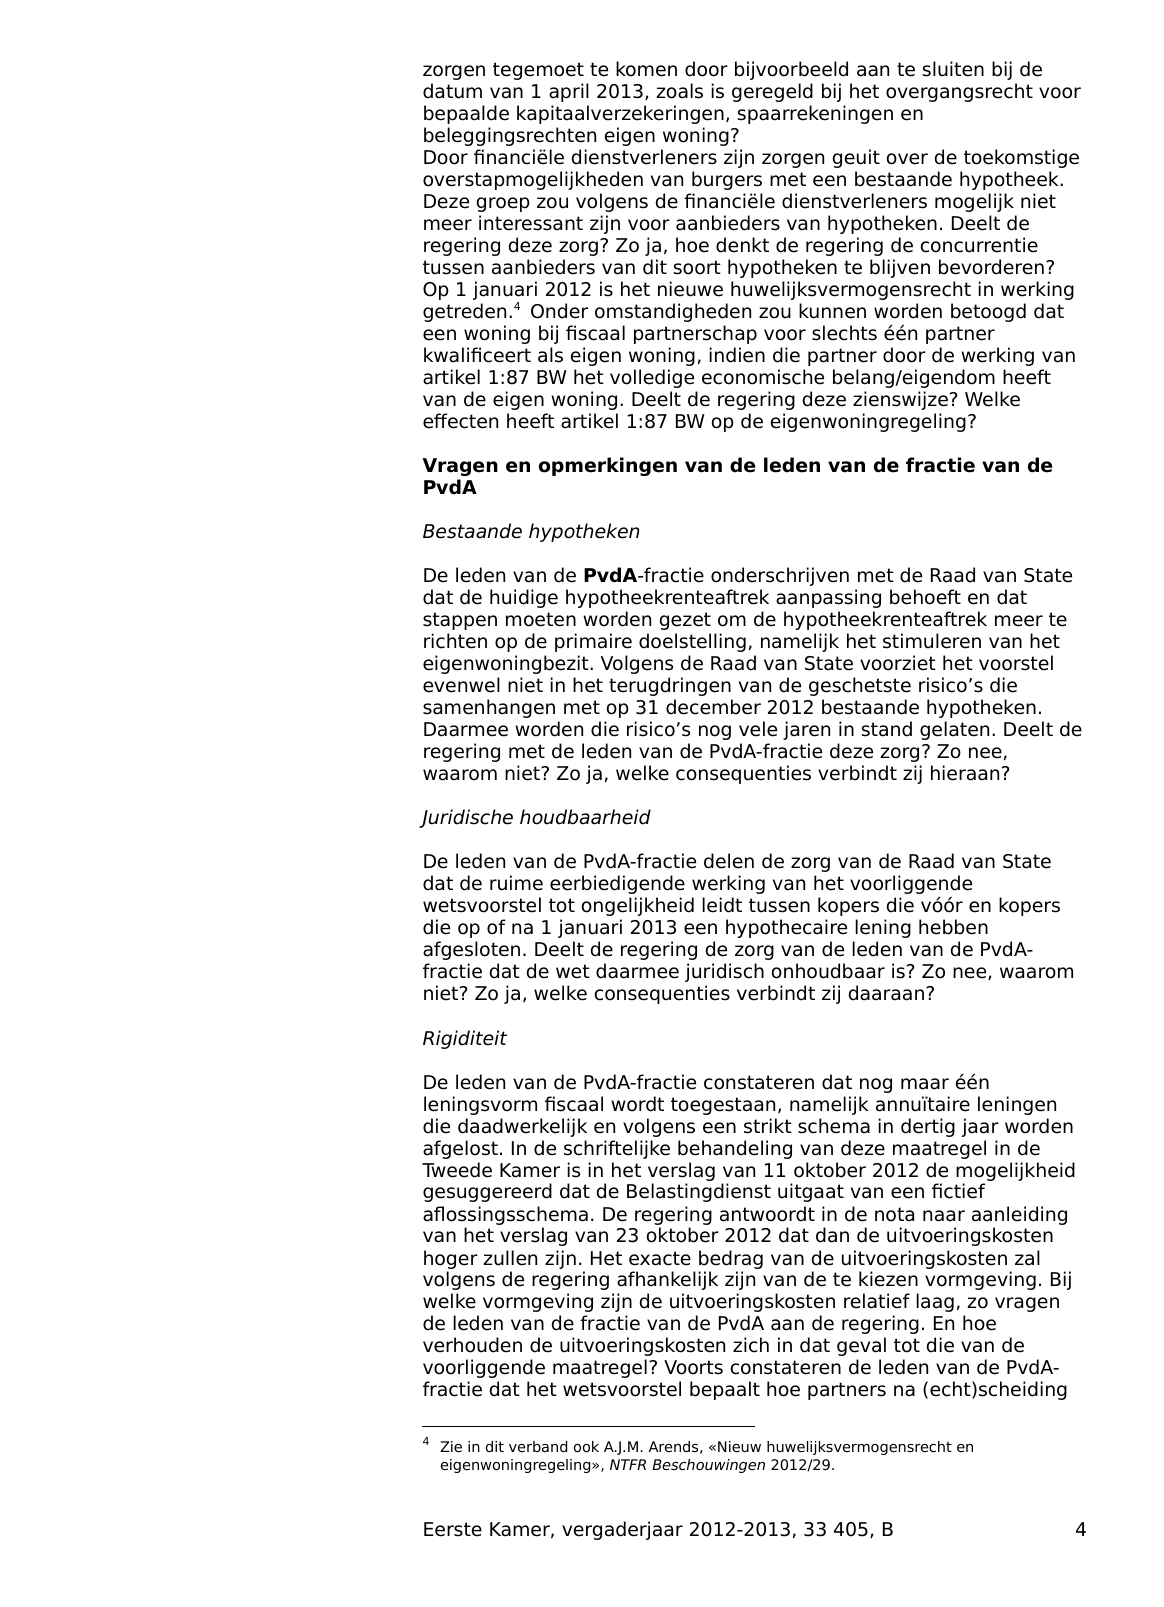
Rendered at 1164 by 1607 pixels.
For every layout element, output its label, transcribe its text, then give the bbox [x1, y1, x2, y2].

subtitle Juridische houdbaarheid [422, 807, 1087, 829]
text Zie in dit verband ook A.J.M. Arends, «Nieuw huwelijksvermogensrecht en eigenwoningregeling», NTFR Beschouwingen 2012/29. [422, 1435, 1087, 1474]
subtitle Bestaande hypotheken [422, 521, 1087, 543]
subtitle Vragen en opmerkingen van de leden van de fractie van de PvdA [422, 455, 1087, 499]
text De leden van de PvdA-fractie constateren dat nog maar één leningsvorm fiscaal wordt toegestaan, namelijk annuïtaire leningen die daadwerkelijk en volgens een strikt schema in dertig jaar worden afgelost. In de schriftelijke behandeling van deze maatregel in de Tweede Kamer is in het verslag van 11 oktober 2012 de mogelijkheid gesuggereerd dat de Belastingdienst uitgaat van een fictief aflossingsschema. De regering antwoordt in de nota naar aanleiding van het verslag van 23 oktober 2012 dat dan de uitvoeringskosten hoger zullen zijn. Het exacte bedrag van de uitvoeringskosten zal volgens de regering afhankelijk zijn van de te kiezen vormgeving. Bij welke vormgeving zijn de uitvoeringskosten relatief laag, zo vragen de leden van de fractie van de PvdA aan de regering. En hoe verhouden de uitvoeringskosten zich in dat geval tot die van de voorliggende maatregel? Voorts constateren de leden van de PvdA-fractie dat het wetsvoorstel bepaalt hoe partners na (echt)scheiding [422, 1072, 1087, 1401]
subtitle Rigiditeit [422, 1027, 1087, 1049]
text zorgen tegemoet te komen door bijvoorbeeld aan te sluiten bij de datum van 1 april 2013, zoals is geregeld bij het overgangsrecht voor bepaalde kapitaalverzekeringen, spaarrekeningen en beleggingsrechten eigen woning? [422, 59, 1087, 147]
text Op 1 januari 2012 is het nieuwe huwelijksvermogensrecht in werking getreden. Onder omstandigheden zou kunnen worden betoogd dat een woning bij fiscaal partnerschap voor slechts één partner kwalificeert als eigen woning, indien die partner door de werking van artikel 1:87 BW het volledige economische belang/eigendom heeft van de eigen woning. Deelt de regering deze zienswijze? Welke effecten heeft artikel 1:87 BW op de eigenwoningregeling? [422, 279, 1087, 433]
text Door financiële dienstverleners zijn zorgen geuit over de toekomstige overstapmogelijkheden van burgers met een bestaande hypotheek. Deze groep zou volgens de financiële dienstverleners mogelijk niet meer interessant zijn voor aanbieders van hypotheken. Deelt de regering deze zorg? Zo ja, hoe denkt de regering de concurrentie tussen aanbieders van dit soort hypotheken te blijven bevorderen? [422, 147, 1087, 279]
text De leden van de PvdA-fractie delen de zorg van de Raad van State dat de ruime eerbiedigende werking van het voorliggende wetsvoorstel tot ongelijkheid leidt tussen kopers die vóór en kopers die op of na 1 januari 2013 een hypothecaire lening hebben afgesloten. Deelt de regering de zorg van de leden van de PvdA-fractie dat de wet daarmee juridisch onhoudbaar is? Zo nee, waarom niet? Zo ja, welke consequenties verbindt zij daaraan? [422, 851, 1087, 1005]
text De leden van de PvdA-fractie onderschrijven met de Raad van State dat de huidige hypotheekrenteaftrek aanpassing behoeft en dat stappen moeten worden gezet om de hypotheekrenteaftrek meer te richten op de primaire doelstelling, namelijk het stimuleren van het eigenwoningbezit. Volgens de Raad van State voorziet het voorstel evenwel niet in het terugdringen van de geschetste risico’s die samenhangen met op 31 december 2012 bestaande hypotheken. Daarmee worden die risico’s nog vele jaren in stand gelaten. Deelt de regering met de leden van de PvdA-fractie deze zorg? Zo nee, waarom niet? Zo ja, welke consequenties verbindt zij hieraan? [422, 565, 1087, 785]
